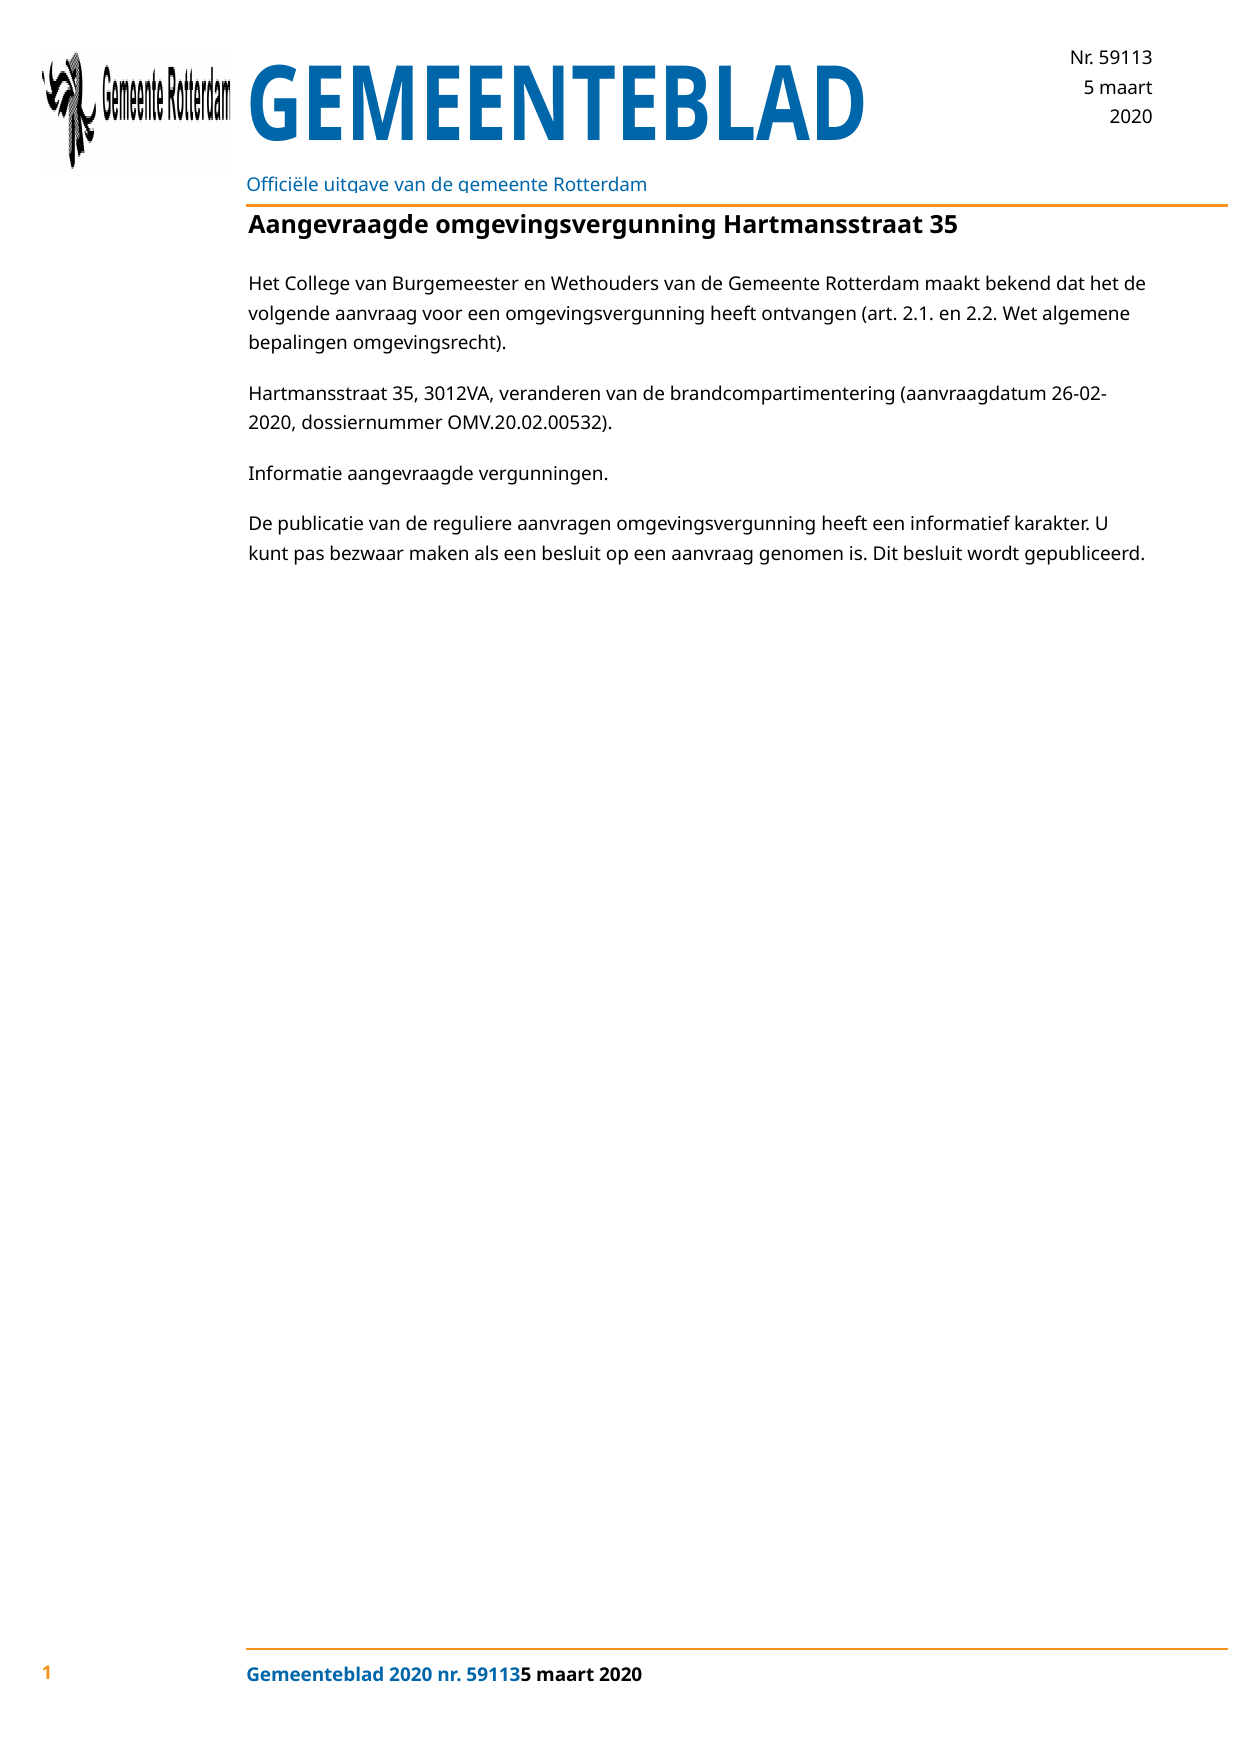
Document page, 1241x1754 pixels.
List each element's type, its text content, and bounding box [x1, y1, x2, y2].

text De publicatie van de reguliere aanvragen omgevingsvergunning heeft een informatief karakter. U kunt pas bezwaar maken als een besluit op een aanvraag genomen is. Dit besluit wordt gepubliceerd. [248, 510, 1152, 566]
text Het College van Burgemeester en Wethouders van de Gemeente Rotterdam maakt bekend dat het de volgende aanvraag voor een omgevingsvergunning heeft ontvangen (art. 2.1. en 2.2. Wet algemene bepalingen omgevingsrecht). [248, 270, 1152, 355]
text Aangevraagde omgevingsvergunning Hartmansstraat 35 [248, 207, 1152, 241]
picture [41, 47, 231, 172]
text Informatie aangevraagde vergunningen. [248, 460, 1152, 486]
text Hartmansstraat 35, 3012VA, veranderen van de brandcompartimentering (aanvraagdatum 26-02-2020, dossiernummer OMV.20.02.00532). [248, 380, 1152, 435]
